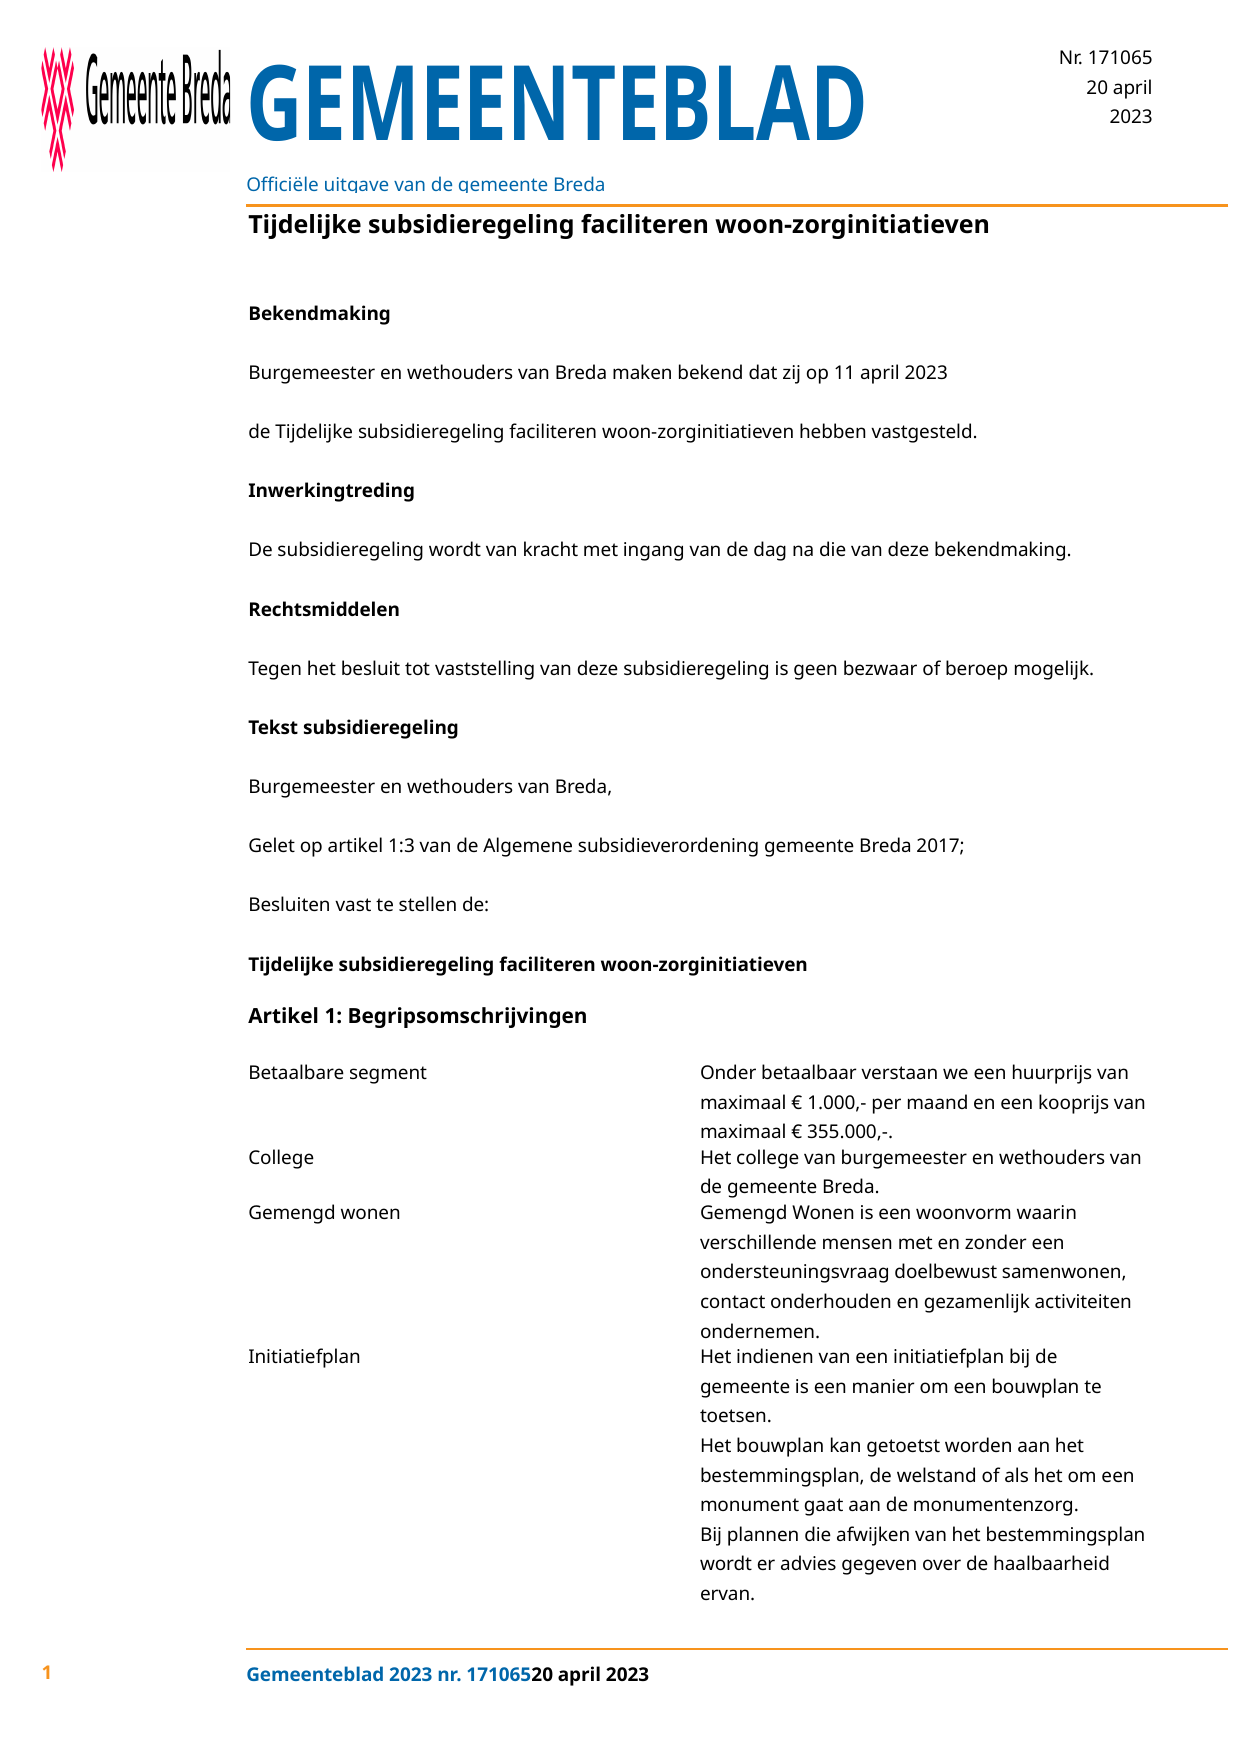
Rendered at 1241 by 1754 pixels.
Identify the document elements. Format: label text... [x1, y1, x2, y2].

table_header Betaalbare segment [248, 1059, 700, 1144]
table_cell Initiatiefplan [248, 1344, 700, 1606]
text Tegen het besluit tot vaststelling van deze subsidieregeling is geen bezwaar of beroep mogelijk. [248, 655, 1152, 681]
text Burgemeester en wethouders van Breda, [248, 773, 1152, 799]
text Artikel 1: Begripsomschrijvingen [248, 1001, 1152, 1029]
table_cell Gemengd wonen [248, 1200, 700, 1343]
table_cell Het indienen van een initiatiefplan bij de gemeente is een manier om een bouwplan te toetsen. Het bouwplan kan getoetst worden aan het bestemmingsplan, de welstand of als het om een monument gaat aan de monumentenzorg. Bij plannen die afwijken van het bestemmingsplan wordt er advies gegeven over de haalbaarheid ervan. [700, 1344, 1152, 1606]
text de Tijdelijke subsidieregeling faciliteren woon-zorginitiatieven hebben vastgesteld. [248, 418, 1152, 444]
table_cell College [248, 1144, 700, 1199]
table_header Onder betaalbaar verstaan we een huurprijs van maximaal € 1.000,- per maand en een kooprijs van maximaal € 355.000,-. [700, 1059, 1152, 1144]
text Tekst subsidieregeling [248, 714, 1152, 740]
text Gelet op artikel 1:3 van de Algemene subsidieverordening gemeente Breda 2017; [248, 832, 1152, 858]
text Bekendmaking [248, 300, 1152, 326]
table_cell Gemengd Wonen is een woonvorm waarin verschillende mensen met en zonder een ondersteuningsvraag doelbewust samenwonen, contact onderhouden en gezamenlijk activiteiten ondernemen. [700, 1200, 1152, 1343]
text De subsidieregeling wordt van kracht met ingang van de dag na die van deze bekendmaking. [248, 537, 1152, 562]
picture [41, 47, 231, 172]
text Besluiten vast te stellen de: [248, 892, 1152, 917]
text Tijdelijke subsidieregeling faciliteren woon-zorginitiatieven [248, 207, 1152, 241]
text Tijdelijke subsidieregeling faciliteren woon-zorginitiatieven [248, 951, 1152, 976]
text Inwerkingtreding [248, 477, 1152, 503]
table_cell Het college van burgemeester en wethouders van de gemeente Breda. [700, 1144, 1152, 1199]
text Burgemeester en wethouders van Breda maken bekend dat zij op 11 april 2023 [248, 359, 1152, 385]
text Rechtsmiddelen [248, 596, 1152, 621]
